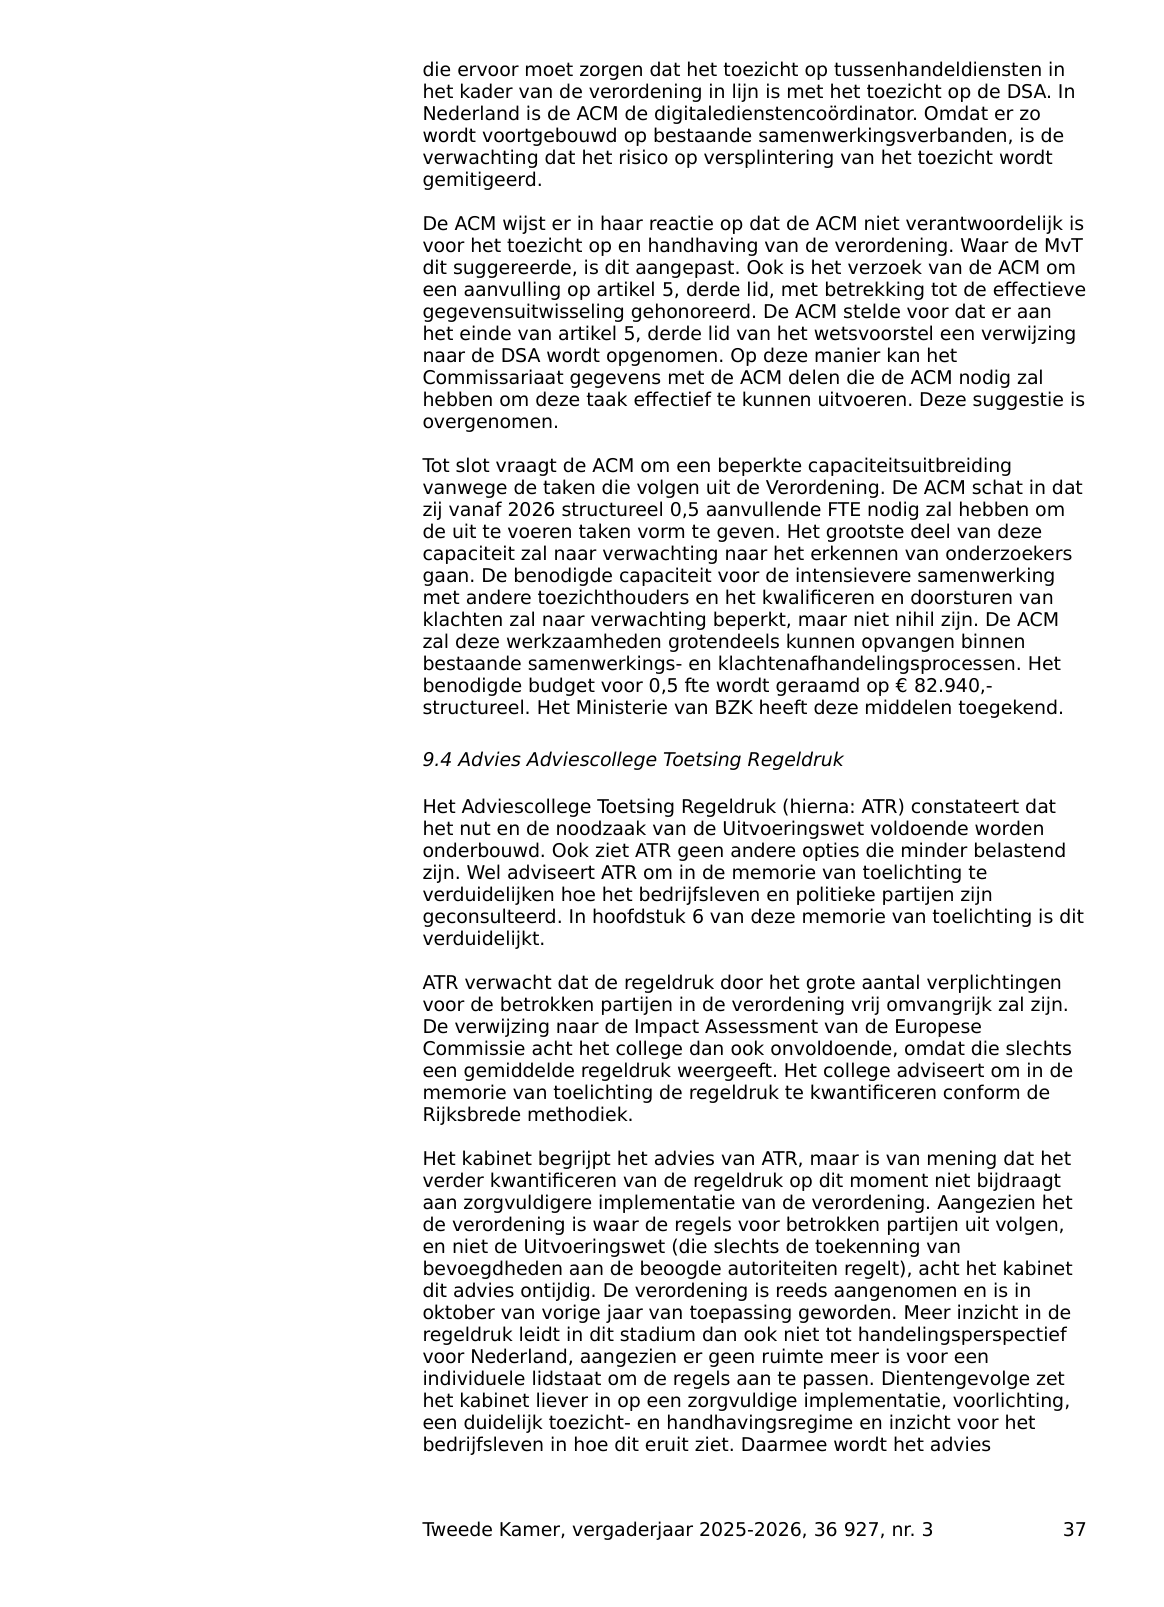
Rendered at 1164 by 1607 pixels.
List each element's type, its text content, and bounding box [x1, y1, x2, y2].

subtitle 9.4 Advies Adviescollege Toetsing Regeldruk [422, 749, 1087, 771]
text Het kabinet begrijpt het advies van ATR, maar is van mening dat het verder kwantificeren van de regeldruk op dit moment niet bijdraagt aan zorgvuldigere implementatie van de verordening. Aangezien het de verordening is waar de regels voor betrokken partijen uit volgen, en niet de Uitvoeringswet (die slechts de toekenning van bevoegdheden aan de beoogde autoriteiten regelt), acht het kabinet dit advies ontijdig. De verordening is reeds aangenomen en is in oktober van vorige jaar van toepassing geworden. Meer inzicht in de regeldruk leidt in dit stadium dan ook niet tot handelingsperspectief voor Nederland, aangezien er geen ruimte meer is voor een individuele lidstaat om de regels aan te passen. Dientengevolge zet het kabinet liever in op een zorgvuldige implementatie, voorlichting, een duidelijk toezicht- en handhavingsregime en inzicht voor het bedrijfsleven in hoe dit eruit ziet. Daarmee wordt het advies [422, 1148, 1087, 1456]
text die ervoor moet zorgen dat het toezicht op tussenhandeldiensten in het kader van de verordening in lijn is met het toezicht op de DSA. In Nederland is de ACM de digitaledienstencoördinator. Omdat er zo wordt voortgebouwd op bestaande samenwerkingsverbanden, is de verwachting dat het risico op versplintering van het toezicht wordt gemitigeerd. [422, 59, 1087, 191]
text Het Adviescollege Toetsing Regeldruk (hierna: ATR) constateert dat het nut en de noodzaak van de Uitvoeringswet voldoende worden onderbouwd. Ook ziet ATR geen andere opties die minder belastend zijn. Wel adviseert ATR om in de memorie van toelichting te verduidelijken hoe het bedrijfsleven en politieke partijen zijn geconsulteerd. In hoofdstuk 6 van deze memorie van toelichting is dit verduidelijkt. [422, 796, 1087, 950]
text De ACM wijst er in haar reactie op dat de ACM niet verantwoordelijk is voor het toezicht op en handhaving van de verordening. Waar de MvT dit suggereerde, is dit aangepast. Ook is het verzoek van de ACM om een aanvulling op artikel 5, derde lid, met betrekking tot de effectieve gegevensuitwisseling gehonoreerd. De ACM stelde voor dat er aan het einde van artikel 5, derde lid van het wetsvoorstel een verwijzing naar de DSA wordt opgenomen. Op deze manier kan het Commissariaat gegevens met de ACM delen die de ACM nodig zal hebben om deze taak effectief te kunnen uitvoeren. Deze suggestie is overgenomen. [422, 213, 1087, 433]
text ATR verwacht dat de regeldruk door het grote aantal verplichtingen voor de betrokken partijen in de verordening vrij omvangrijk zal zijn. De verwijzing naar de Impact Assessment van de Europese Commissie acht het college dan ook onvoldoende, omdat die slechts een gemiddelde regeldruk weergeeft. Het college adviseert om in de memorie van toelichting de regeldruk te kwantificeren conform de Rijksbrede methodiek. [422, 972, 1087, 1126]
text Tot slot vraagt de ACM om een beperkte capaciteitsuitbreiding vanwege de taken die volgen uit de Verordening. De ACM schat in dat zij vanaf 2026 structureel 0,5 aanvullende FTE nodig zal hebben om de uit te voeren taken vorm te geven. Het grootste deel van deze capaciteit zal naar verwachting naar het erkennen van onderzoekers gaan. De benodigde capaciteit voor de intensievere samenwerking met andere toezichthouders en het kwalificeren en doorsturen van klachten zal naar verwachting beperkt, maar niet nihil zijn. De ACM zal deze werkzaamheden grotendeels kunnen opvangen binnen bestaande samenwerkings- en klachtenafhandelingsprocessen. Het benodigde budget voor 0,5 fte wordt geraamd op € 82.940,- structureel. Het Ministerie van BZK heeft deze middelen toegekend. [422, 455, 1087, 719]
